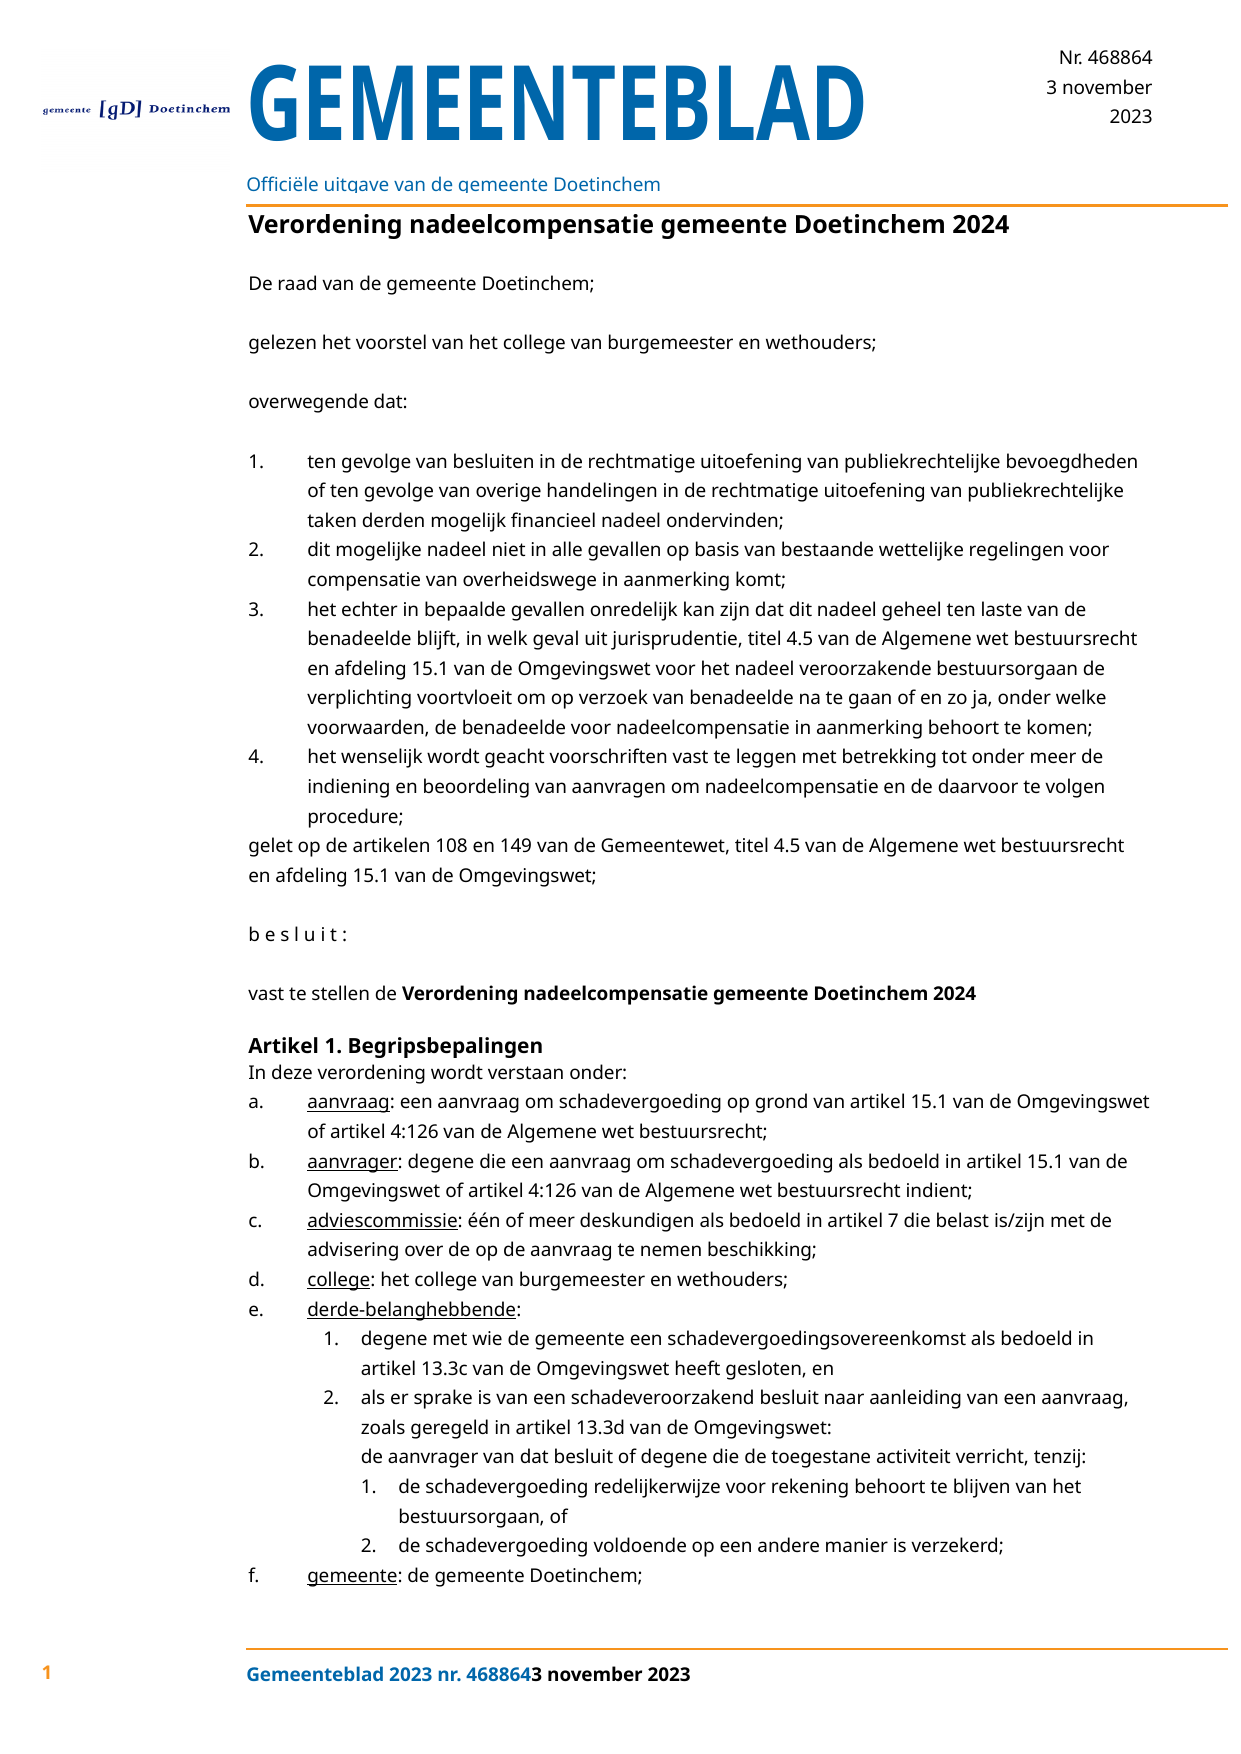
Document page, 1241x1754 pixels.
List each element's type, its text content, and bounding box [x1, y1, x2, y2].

text In deze verordening wordt verstaan onder: [248, 1059, 1152, 1085]
list het wenselijk wordt geacht voorschriften vast te leggen met betrekking tot onder meer de indiening en beoordeling van aanvragen om nadeelcompensatie en de daarvoor te volgen procedure; [248, 744, 1152, 828]
text b e s l u i t : [248, 921, 1152, 947]
list dit mogelijke nadeel niet in alle gevallen op basis van bestaande wettelijke regelingen voor compensatie van overheidswege in aanmerking komt; [248, 537, 1152, 592]
picture [41, 47, 231, 172]
list gemeente: de gemeente Doetinchem; [248, 1562, 1152, 1588]
text gelezen het voorstel van het college van burgemeester en wethouders; [248, 329, 1152, 355]
list de schadevergoeding voldoende op een andere manier is verzekerd; [361, 1532, 1152, 1558]
list college: het college van burgemeester en wethouders; [248, 1266, 1152, 1292]
list de schadevergoeding redelijkerwijze voor rekening behoort te blijven van het bestuursorgaan, of [361, 1473, 1152, 1529]
list derde-belanghebbende: [248, 1296, 1152, 1322]
list de aanvrager van dat besluit of degene die de toegestane activiteit verricht, tenzij: [323, 1444, 1152, 1469]
text overwegende dat: [248, 389, 1152, 414]
list aanvrager: degene die een aanvraag om schadevergoeding als bedoeld in artikel 15.1 van de Omgevingswet of artikel 4:126 van de Algemene wet bestuursrecht indient; [248, 1148, 1152, 1203]
list degene met wie de gemeente een schadevergoedingsovereenkomst als bedoeld in artikel 13.3c van de Omgevingswet heeft gesloten, en [323, 1325, 1152, 1381]
list aanvraag: een aanvraag om schadevergoeding op grond van artikel 15.1 van de Omgevingswet of artikel 4:126 van de Algemene wet bestuursrecht; [248, 1089, 1152, 1144]
list het echter in bepaalde gevallen onredelijk kan zijn dat dit nadeel geheel ten laste van de benadeelde blijft, in welk geval uit jurisprudentie, titel 4.5 van de Algemene wet bestuursrecht en afdeling 15.1 van de Omgevingswet voor het nadeel veroorzakende bestuursorgaan de verplichting voortvloeit om op verzoek van benadeelde na te gaan of en zo ja, onder welke voorwaarden, de benadeelde voor nadeelcompensatie in aanmerking behoort te komen; [248, 596, 1152, 740]
text Verordening nadeelcompensatie gemeente Doetinchem 2024 [248, 207, 1152, 241]
list adviescommissie: één of meer deskundigen als bedoeld in artikel 7 die belast is/zijn met de advisering over de op de aanvraag te nemen beschikking; [248, 1207, 1152, 1262]
text De raad van de gemeente Doetinchem; [248, 270, 1152, 296]
text vast te stellen de Verordening nadeelcompensatie gemeente Doetinchem 2024 [248, 980, 1152, 1006]
text gelet op de artikelen 108 en 149 van de Gemeentewet, titel 4.5 van de Algemene wet bestuursrecht en afdeling 15.1 van de Omgevingswet; [248, 832, 1152, 888]
list ten gevolge van besluiten in de rechtmatige uitoefening van publiekrechtelijke bevoegdheden of ten gevolge van overige handelingen in de rechtmatige uitoefening van publiekrechtelijke taken derden mogelijk financieel nadeel ondervinden; [248, 448, 1152, 533]
text Artikel 1. Begripsbepalingen [248, 1031, 1152, 1059]
list als er sprake is van een schadeveroorzakend besluit naar aanleiding van een aanvraag, zoals geregeld in artikel 13.3d van de Omgevingswet: [323, 1384, 1152, 1440]
